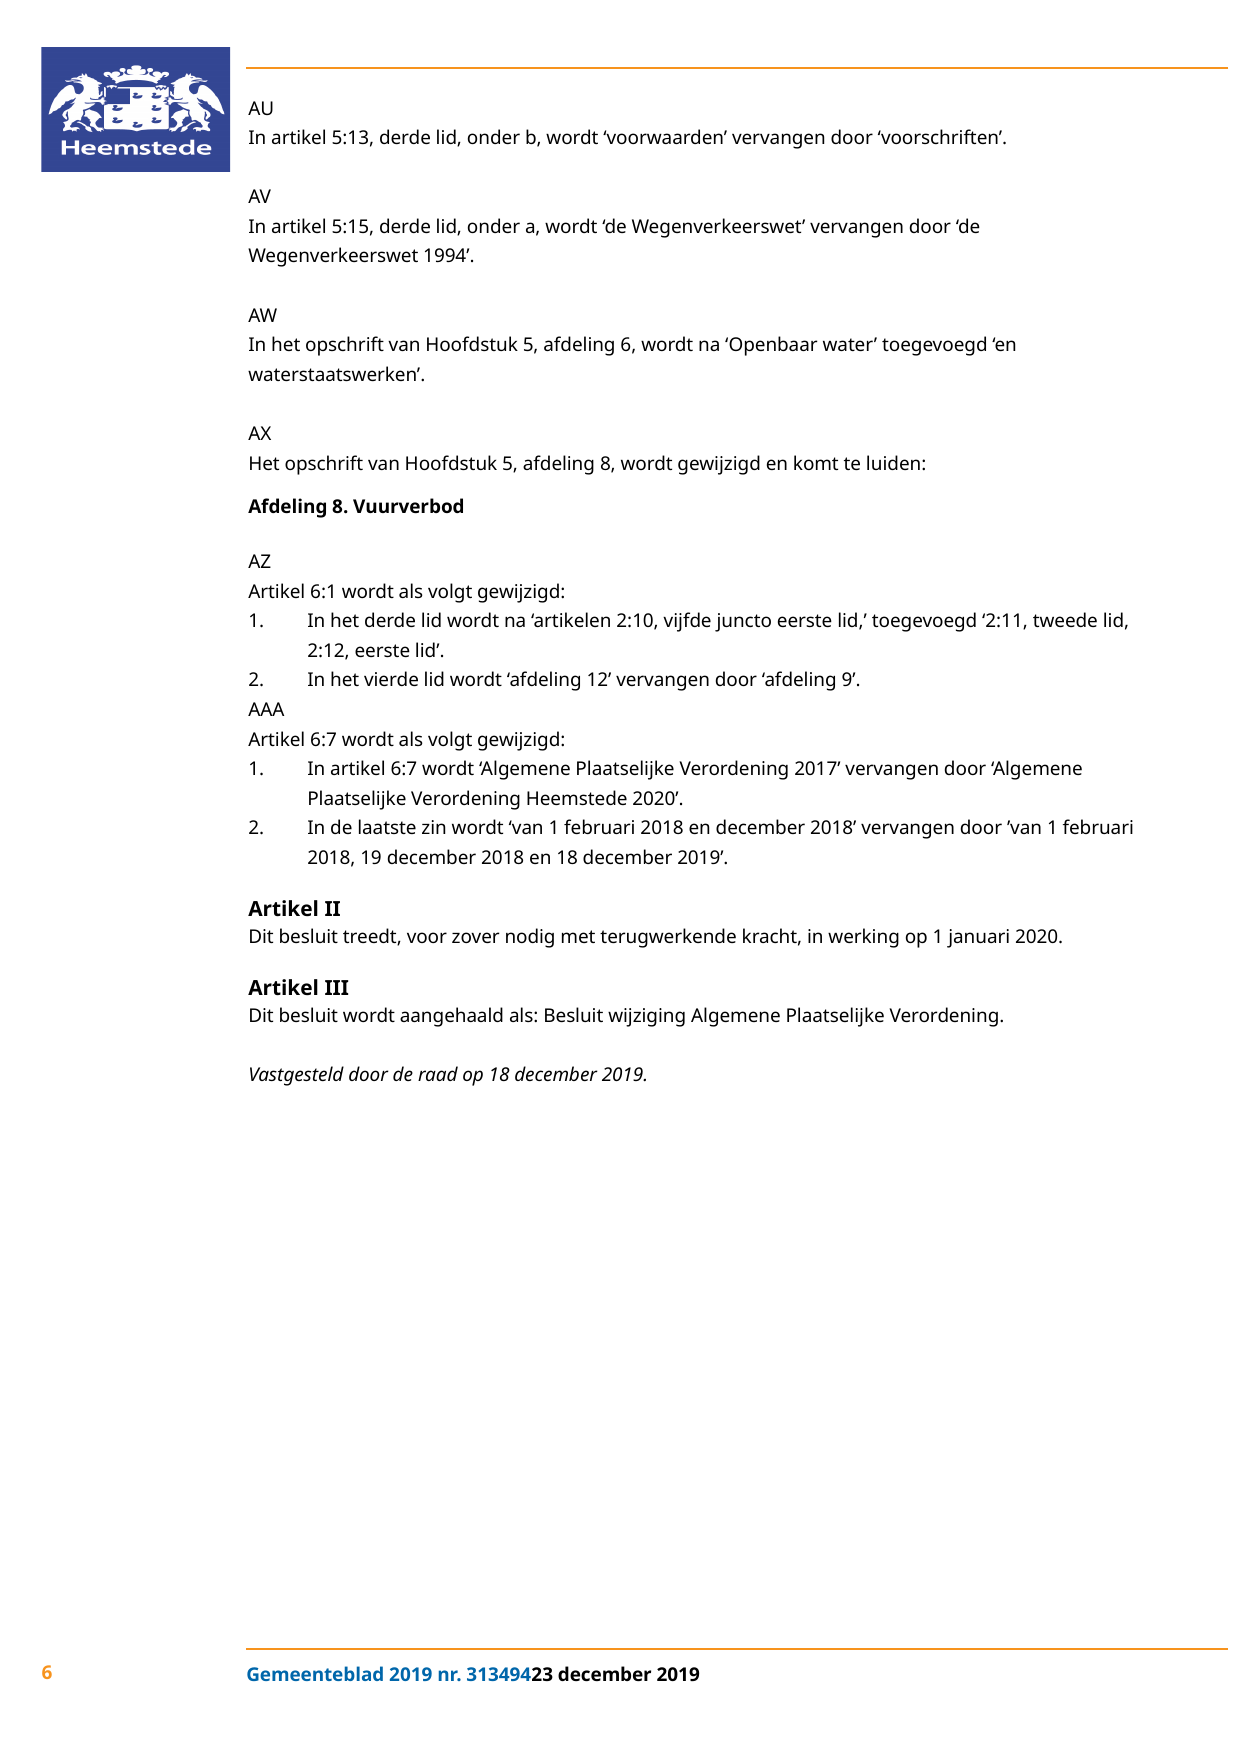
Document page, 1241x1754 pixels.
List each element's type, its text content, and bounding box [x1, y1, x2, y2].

text Afdeling 8. Vuurverbod [248, 493, 1152, 519]
text Vastgesteld door de raad op 18 december 2019. [248, 1061, 1152, 1087]
text AZ [248, 548, 1152, 574]
list In artikel 6:7 wordt ‘Algemene Plaatselijke Verordening 2017’ vervangen door ‘Algemene Plaatselijke Verordening Heemstede 2020’. [248, 755, 1152, 811]
text Artikel II [248, 894, 1152, 923]
picture [41, 47, 231, 172]
list In het derde lid wordt na ‘artikelen 2:10, vijfde juncto eerste lid,’ toegevoegd ‘2:11, tweede lid, 2:12, eerste lid’. [248, 607, 1152, 663]
list In het vierde lid wordt ‘afdeling 12’ vervangen door ‘afdeling 9’. [248, 667, 1152, 692]
text AV [248, 183, 1152, 209]
text In artikel 5:15, derde lid, onder a, wordt ‘de Wegenverkeerswet’ vervangen door ‘de Wegenverkeerswet 1994’. [248, 213, 1152, 268]
text Dit besluit wordt aangehaald als: Besluit wijziging Algemene Plaatselijke Verordening. [248, 1002, 1152, 1027]
text In het opschrift van Hoofdstuk 5, afdeling 6, wordt na ‘Openbaar water’ toegevoegd ‘en waterstaatswerken’. [248, 331, 1152, 387]
text Artikel III [248, 973, 1152, 1002]
text AX [248, 420, 1152, 446]
text Artikel 6:7 wordt als volgt gewijzigd: [248, 726, 1152, 751]
list In de laatste zin wordt ‘van 1 februari 2018 en december 2018’ vervangen door ’van 1 februari 2018, 19 december 2018 en 18 december 2019’. [248, 814, 1152, 870]
text Het opschrift van Hoofdstuk 5, afdeling 8, wordt gewijzigd en komt te luiden: [248, 450, 1152, 476]
text Artikel 6:1 wordt als volgt gewijzigd: [248, 578, 1152, 603]
text AU [248, 95, 1152, 121]
text In artikel 5:13, derde lid, onder b, wordt ‘voorwaarden’ vervangen door ‘voorschriften’. [248, 124, 1152, 150]
text AAA [248, 696, 1152, 722]
text AW [248, 302, 1152, 328]
text Dit besluit treedt, voor zover nodig met terugwerkende kracht, in werking op 1 januari 2020. [248, 923, 1152, 949]
